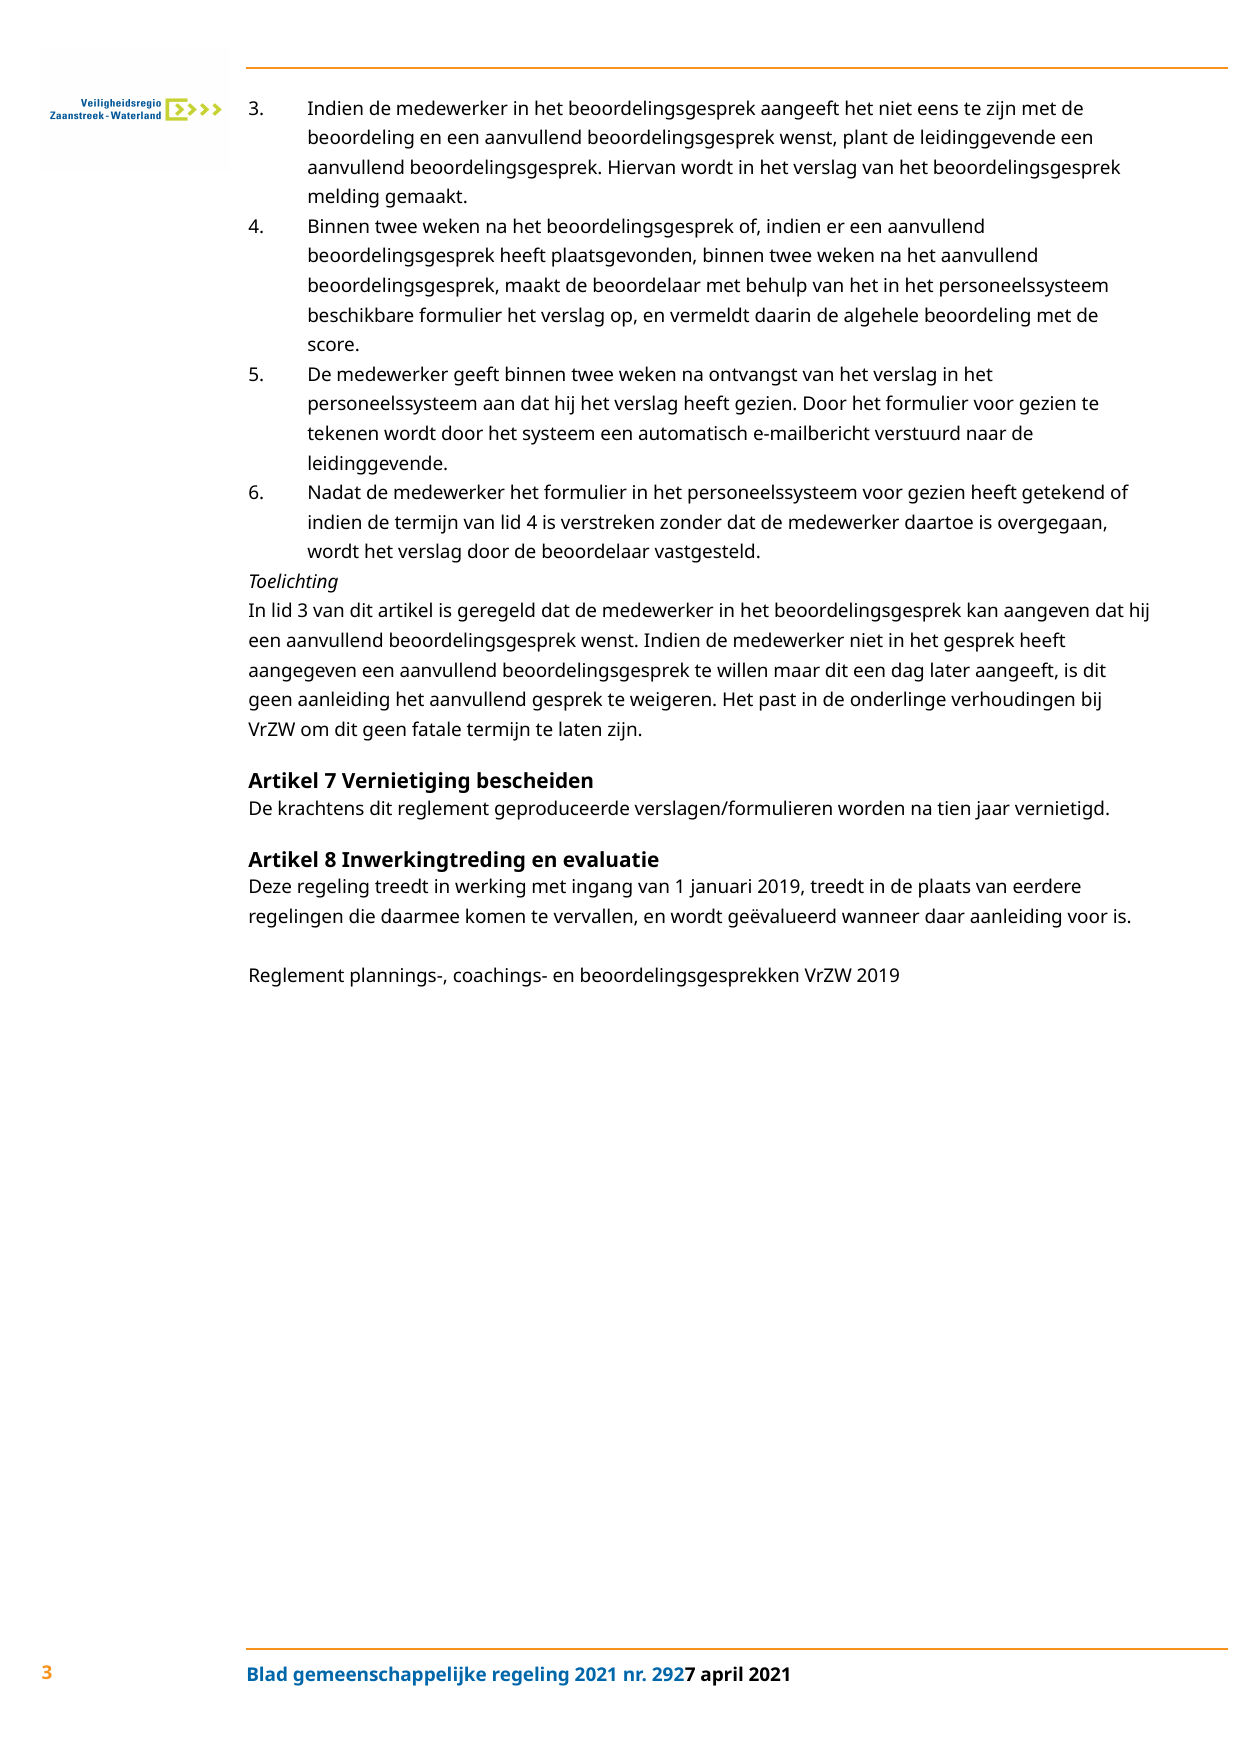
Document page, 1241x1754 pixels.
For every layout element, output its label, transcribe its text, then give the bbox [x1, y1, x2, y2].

list De medewerker geeft binnen twee weken na ontvangst van het verslag in het personeelssysteem aan dat hij het verslag heeft gezien. Door het formulier voor gezien te tekenen wordt door het systeem een automatisch e-mailbericht verstuurd naar de leidinggevende. [248, 361, 1152, 476]
text Reglement plannings-, coachings- en beoordelingsgesprekken VrZW 2019 [248, 962, 1152, 988]
picture [41, 47, 231, 172]
list Indien de medewerker in het beoordelingsgesprek aangeeft het niet eens te zijn met de beoordeling en een aanvullend beoordelingsgesprek wenst, plant de leidinggevende een aanvullend beoordelingsgesprek. Hiervan wordt in het verslag van het beoordelingsgesprek melding gemaakt. [248, 95, 1152, 209]
text Artikel 7 Vernietiging bescheiden [248, 766, 1152, 795]
text Artikel 8 Inwerkingtreding en evaluatie [248, 845, 1152, 874]
text Toelichting [248, 568, 1152, 594]
text Deze regeling treedt in werking met ingang van 1 januari 2019, treedt in de plaats van eerdere regelingen die daarmee komen te vervallen, en wordt geëvalueerd wanneer daar aanleiding voor is. [248, 874, 1152, 929]
list Binnen twee weken na het beoordelingsgesprek of, indien er een aanvullend beoordelingsgesprek heeft plaatsgevonden, binnen twee weken na het aanvullend beoordelingsgesprek, maakt de beoordelaar met behulp van het in het personeelssysteem beschikbare formulier het verslag op, en vermeldt daarin de algehele beoordeling met de score. [248, 213, 1152, 357]
list Nadat de medewerker het formulier in het personeelssysteem voor gezien heeft getekend of indien de termijn van lid 4 is verstreken zonder dat de medewerker daartoe is overgegaan, wordt het verslag door de beoordelaar vastgesteld. [248, 479, 1152, 564]
text In lid 3 van dit artikel is geregeld dat de medewerker in het beoordelingsgesprek kan aangeven dat hij een aanvullend beoordelingsgesprek wenst. Indien de medewerker niet in het gesprek heeft aangegeven een aanvullend beoordelingsgesprek te willen maar dit een dag later aangeeft, is dit geen aanleiding het aanvullend gesprek te weigeren. Het past in de onderlinge verhoudingen bij VrZW om dit geen fatale termijn te laten zijn. [248, 598, 1152, 742]
text De krachtens dit reglement geproduceerde verslagen/formulieren worden na tien jaar vernietigd. [248, 795, 1152, 821]
